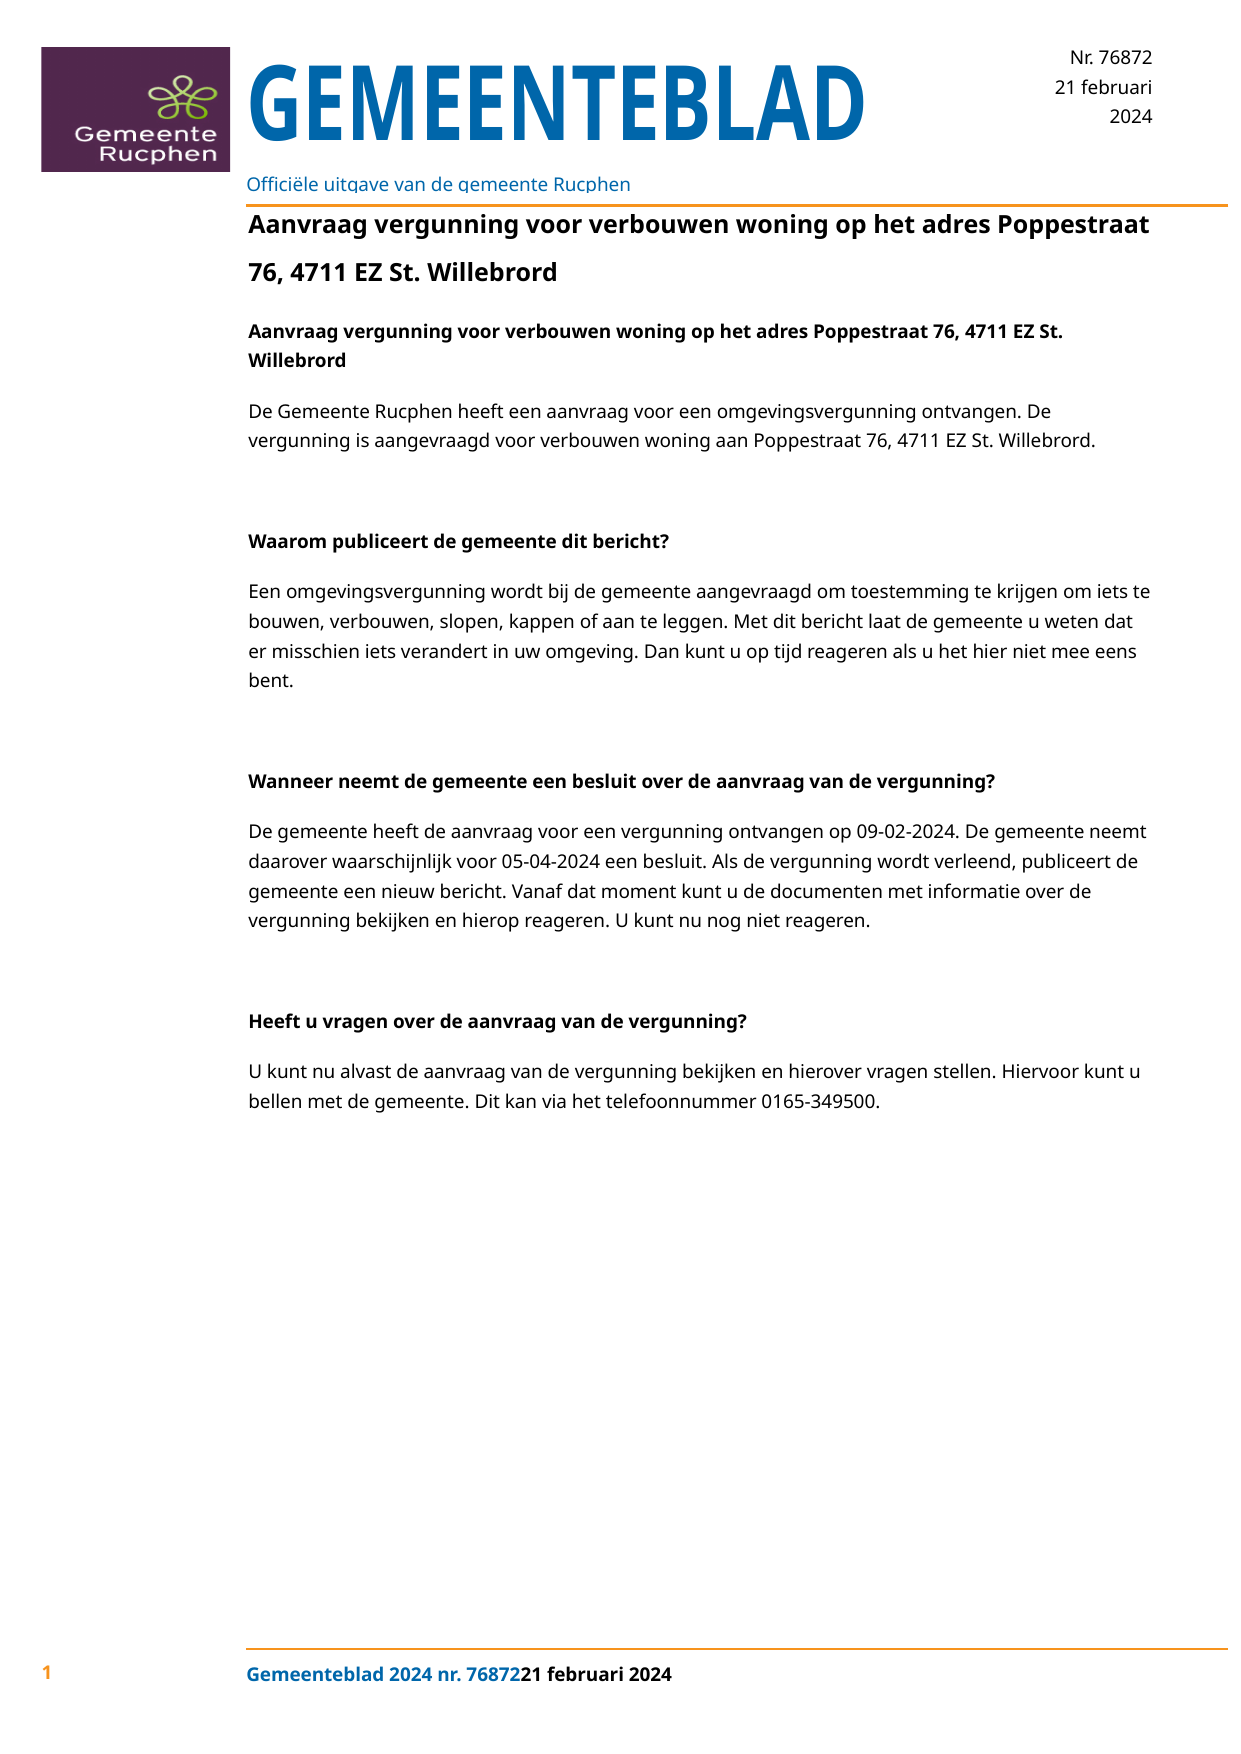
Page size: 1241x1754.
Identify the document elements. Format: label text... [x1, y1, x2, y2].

text De Gemeente Rucphen heeft een aanvraag voor een omgevingsvergunning ontvangen. De vergunning is aangevraagd voor verbouwen woning aan Poppestraat 76, 4711 EZ St. Willebrord. [248, 398, 1152, 453]
text De gemeente heeft de aanvraag voor een vergunning ontvangen op 09-02-2024. De gemeente neemt daarover waarschijnlijk voor 05-04-2024 een besluit. Als de vergunning wordt verleend, publiceert de gemeente een nieuw bericht. Vanaf dat moment kunt u de documenten met informatie over de vergunning bekijken en hierop reageren. U kunt nu nog niet reageren. [248, 819, 1152, 933]
text U kunt nu alvast de aanvraag van de vergunning bekijken en hierover vragen stellen. Hiervoor kunt u bellen met de gemeente. Dit kan via het telefoonnummer 0165-349500. [248, 1059, 1152, 1114]
text Heeft u vragen over de aanvraag van de vergunning? [248, 1008, 1152, 1034]
text Aanvraag vergunning voor verbouwen woning op het adres Poppestraat 76, 4711 EZ St. Willebrord [248, 318, 1152, 373]
text Aanvraag vergunning voor verbouwen woning op het adres Poppestraat 76, 4711 EZ St. Willebrord [248, 207, 1152, 288]
picture [41, 47, 231, 172]
text Wanneer neemt de gemeente een besluit over de aanvraag van de vergunning? [248, 768, 1152, 794]
text Waarom publiceert de gemeente dit bericht? [248, 528, 1152, 554]
text Een omgevingsvergunning wordt bij de gemeente aangevraagd om toestemming te krijgen om iets te bouwen, verbouwen, slopen, kappen of aan te leggen. Met dit bericht laat de gemeente u weten dat er misschien iets verandert in uw omgeving. Dan kunt u op tijd reageren als u het hier niet mee eens bent. [248, 579, 1152, 693]
